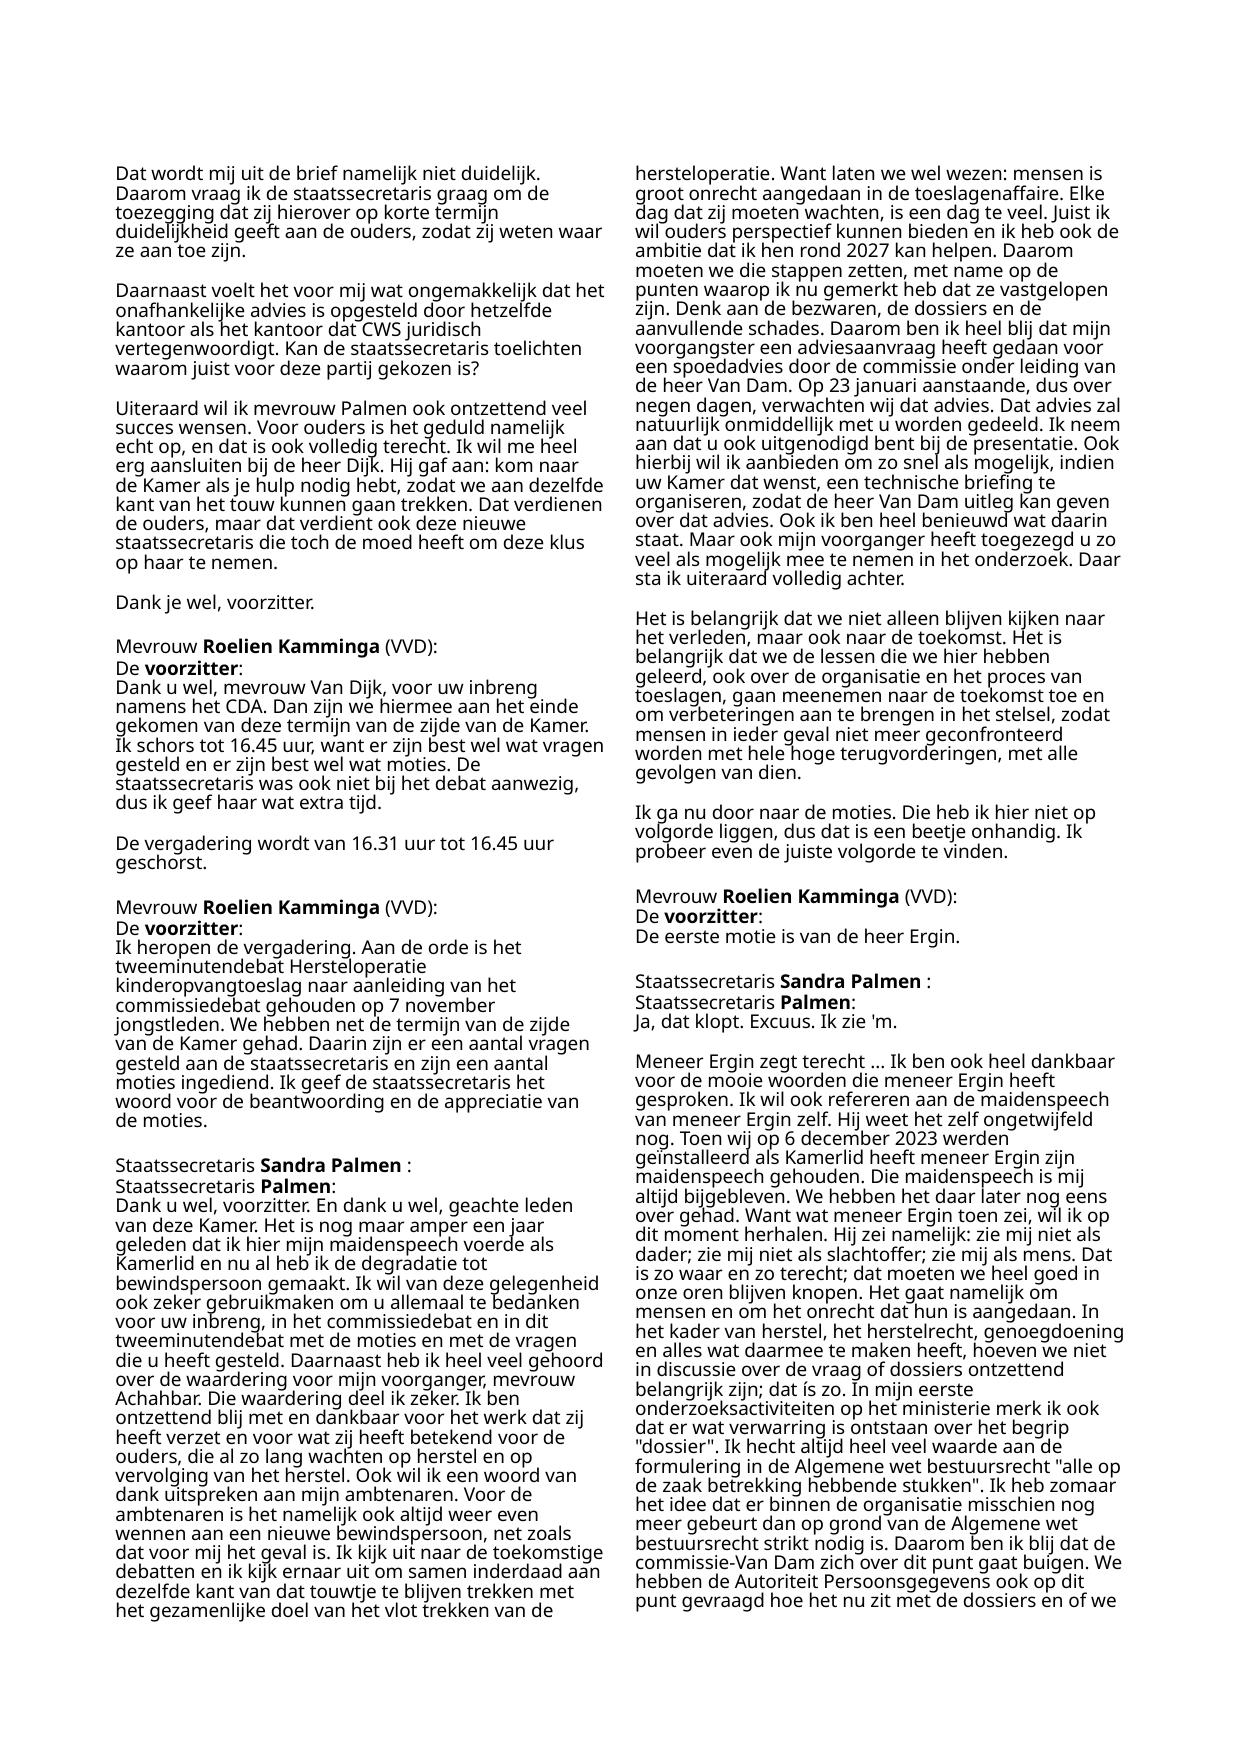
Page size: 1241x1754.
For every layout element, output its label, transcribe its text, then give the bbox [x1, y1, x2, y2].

text Mevrouw Roelien Kamminga (VVD): [115, 634, 605, 659]
text Meneer Ergin zegt terecht ... Ik ben ook heel dankbaar voor de mooie woorden die meneer Ergin heeft gesproken. Ik wil ook refereren aan de maidenspeech van meneer Ergin zelf. Hij weet het zelf ongetwijfeld nog. Toen wij op 6 december 2023 werden geïnstalleerd als Kamerlid heeft meneer Ergin zijn maidenspeech gehouden. Die maidenspeech is mij altijd bijgebleven. We hebben het daar later nog eens over gehad. Want wat meneer Ergin toen zei, wil ik op dit moment herhalen. Hij zei namelijk: zie mij niet als dader; zie mij niet als slachtoffer; zie mij als mens. Dat is zo waar en zo terecht; dat moeten we heel goed in onze oren blijven knopen. Het gaat namelijk om mensen en om het onrecht dat hun is aangedaan. In het kader van herstel, het herstelrecht, genoegdoening en alles wat daarmee te maken heeft, hoeven we niet in discussie over de vraag of dossiers ontzettend belangrijk zijn; dat ís zo. In mijn eerste onderzoeksactiviteiten op het ministerie merk ik ook dat er wat verwarring is ontstaan over het begrip "dossier". Ik hecht altijd heel veel waarde aan de formulering in de Algemene wet bestuursrecht "alle op de zaak betrekking hebbende stukken". Ik heb zomaar het idee dat er binnen de organisatie misschien nog meer gebeurt dan op grond van de Algemene wet bestuursrecht strikt nodig is. Daarom ben ik blij dat de commissie-Van Dam zich over dit punt gaat buigen. We hebben de Autoriteit Persoonsgegevens ook op dit punt gevraagd hoe het nu zit met de dossiers en of we [635, 1053, 1125, 1612]
text Dank je wel, voorzitter. [115, 594, 605, 613]
text Mevrouw Roelien Kamminga (VVD): [635, 883, 1125, 908]
text hersteloperatie. Want laten we wel wezen: mensen is groot onrecht aangedaan in de toeslagenaffaire. Elke dag dat zij moeten wachten, is een dag te veel. Juist ik wil ouders perspectief kunnen bieden en ik heb ook de ambitie dat ik hen rond 2027 kan helpen. Daarom moeten we die stappen zetten, met name op de punten waarop ik nu gemerkt heb dat ze vastgelopen zijn. Denk aan de bezwaren, de dossiers en de aanvullende schades. Daarom ben ik heel blij dat mijn voorgangster een adviesaanvraag heeft gedaan voor een spoedadvies door de commissie onder leiding van de heer Van Dam. Op 23 januari aanstaande, dus over negen dagen, verwachten wij dat advies. Dat advies zal natuurlijk onmiddellijk met u worden gedeeld. Ik neem aan dat u ook uitgenodigd bent bij de presentatie. Ook hierbij wil ik aanbieden om zo snel als mogelijk, indien uw Kamer dat wenst, een technische briefing te organiseren, zodat de heer Van Dam uitleg kan geven over dat advies. Ook ik ben heel benieuwd wat daarin staat. Maar ook mijn voorganger heeft toegezegd u zo veel als mogelijk mee te nemen in het onderzoek. Daar sta ik uiteraard volledig achter. [635, 165, 1125, 589]
text Daarnaast voelt het voor mij wat ongemakkelijk dat het onafhankelijke advies is opgesteld door hetzelfde kantoor als het kantoor dat CWS juridisch vertegenwoordigt. Kan de staatssecretaris toelichten waarom juist voor deze partij gekozen is? [115, 282, 605, 379]
text Het is belangrijk dat we niet alleen blijven kijken naar het verleden, maar ook naar de toekomst. Het is belangrijk dat we de lessen die we hier hebben geleerd, ook over de organisatie en het proces van toeslagen, gaan meenemen naar de toekomst toe en om verbeteringen aan te brengen in het stelsel, zodat mensen in ieder geval niet meer geconfronteerd worden met hele hoge terugvorderingen, met alle gevolgen van dien. [635, 610, 1125, 783]
text Ik heropen de vergadering. Aan de orde is het tweeminutendebat Hersteloperatie kinderopvangtoeslag naar aanleiding van het commissiedebat gehouden op 7 november jongstleden. We hebben net de termijn van de zijde van de Kamer gehad. Daarin zijn er een aantal vragen gesteld aan de staatssecretaris en zijn een aantal moties ingediend. Ik geef de staatssecretaris het woord voor de beantwoording en de appreciatie van de moties. [115, 939, 605, 1132]
text Dat wordt mij uit de brief namelijk niet duidelijk. Daarom vraag ik de staatssecretaris graag om de toezegging dat zij hierover op korte termijn duidelijkheid geeft aan de ouders, zodat zij weten waar ze aan toe zijn. [115, 165, 605, 262]
text Dank u wel, mevrouw Van Dijk, voor uw inbreng namens het CDA. Dan zijn we hiermee aan het einde gekomen van deze termijn van de zijde van de Kamer. Ik schors tot 16.45 uur, want er zijn best wel wat vragen gesteld en er zijn best wel wat moties. De staatssecretaris was ook niet bij het debat aanwezig, dus ik geef haar wat extra tijd. [115, 679, 605, 814]
text De voorzitter: [115, 919, 605, 939]
text Uiteraard wil ik mevrouw Palmen ook ontzettend veel succes wensen. Voor ouders is het geduld namelijk echt op, en dat is ook volledig terecht. Ik wil me heel erg aansluiten bij de heer Dijk. Hij gaf aan: kom naar de Kamer als je hulp nodig hebt, zodat we aan dezelfde kant van het touw kunnen gaan trekken. Dat verdienen de ouders, maar dat verdient ook deze nieuwe staatssecretaris die toch de moed heeft om deze klus op haar te nemen. [115, 399, 605, 573]
text De voorzitter: [115, 659, 605, 679]
text Ja, dat klopt. Excuus. Ik zie 'm. [635, 1013, 1125, 1032]
text De voorzitter: [635, 908, 1125, 928]
text Staatssecretaris Palmen: [115, 1178, 605, 1197]
text Dank u wel, voorzitter. En dank u wel, geachte leden van deze Kamer. Het is nog maar amper een jaar geleden dat ik hier mijn maidenspeech voerde als Kamerlid en nu al heb ik de degradatie tot bewindspersoon gemaakt. Ik wil van deze gelegenheid ook zeker gebruikmaken om u allemaal te bedanken voor uw inbreng, in het commissiedebat en in dit tweeminutendebat met de moties en met de vragen die u heeft gesteld. Daarnaast heb ik heel veel gehoord over de waardering voor mijn voorganger, mevrouw Achahbar. Die waardering deel ik zeker. Ik ben ontzettend blij met en dankbaar voor het werk dat zij heeft verzet en voor wat zij heeft betekend voor de ouders, die al zo lang wachten op herstel en op vervolging van het herstel. Ook wil ik een woord van dank uitspreken aan mijn ambtenaren. Voor de ambtenaren is het namelijk ook altijd weer even wennen aan een nieuwe bewindspersoon, net zoals dat voor mij het geval is. Ik kijk uit naar de toekomstige debatten en ik kijk ernaar uit om samen inderdaad aan dezelfde kant van dat touwtje te blijven trekken met het gezamenlijke doel van het vlot trekken van de [115, 1197, 605, 1621]
text De vergadering wordt van 16.31 uur tot 16.45 uur geschorst. [115, 834, 605, 873]
text Staatssecretaris Sandra Palmen : [115, 1152, 605, 1178]
text De eerste motie is van de heer Ergin. [635, 928, 1125, 947]
text Staatssecretaris Palmen: [635, 994, 1125, 1013]
text Ik ga nu door naar de moties. Die heb ik hier niet op volgorde liggen, dus dat is een beetje onhandig. Ik probeer even de juiste volgorde te vinden. [635, 804, 1125, 862]
text Staatssecretaris Sandra Palmen : [635, 968, 1125, 994]
text Mevrouw Roelien Kamminga (VVD): [115, 894, 605, 919]
